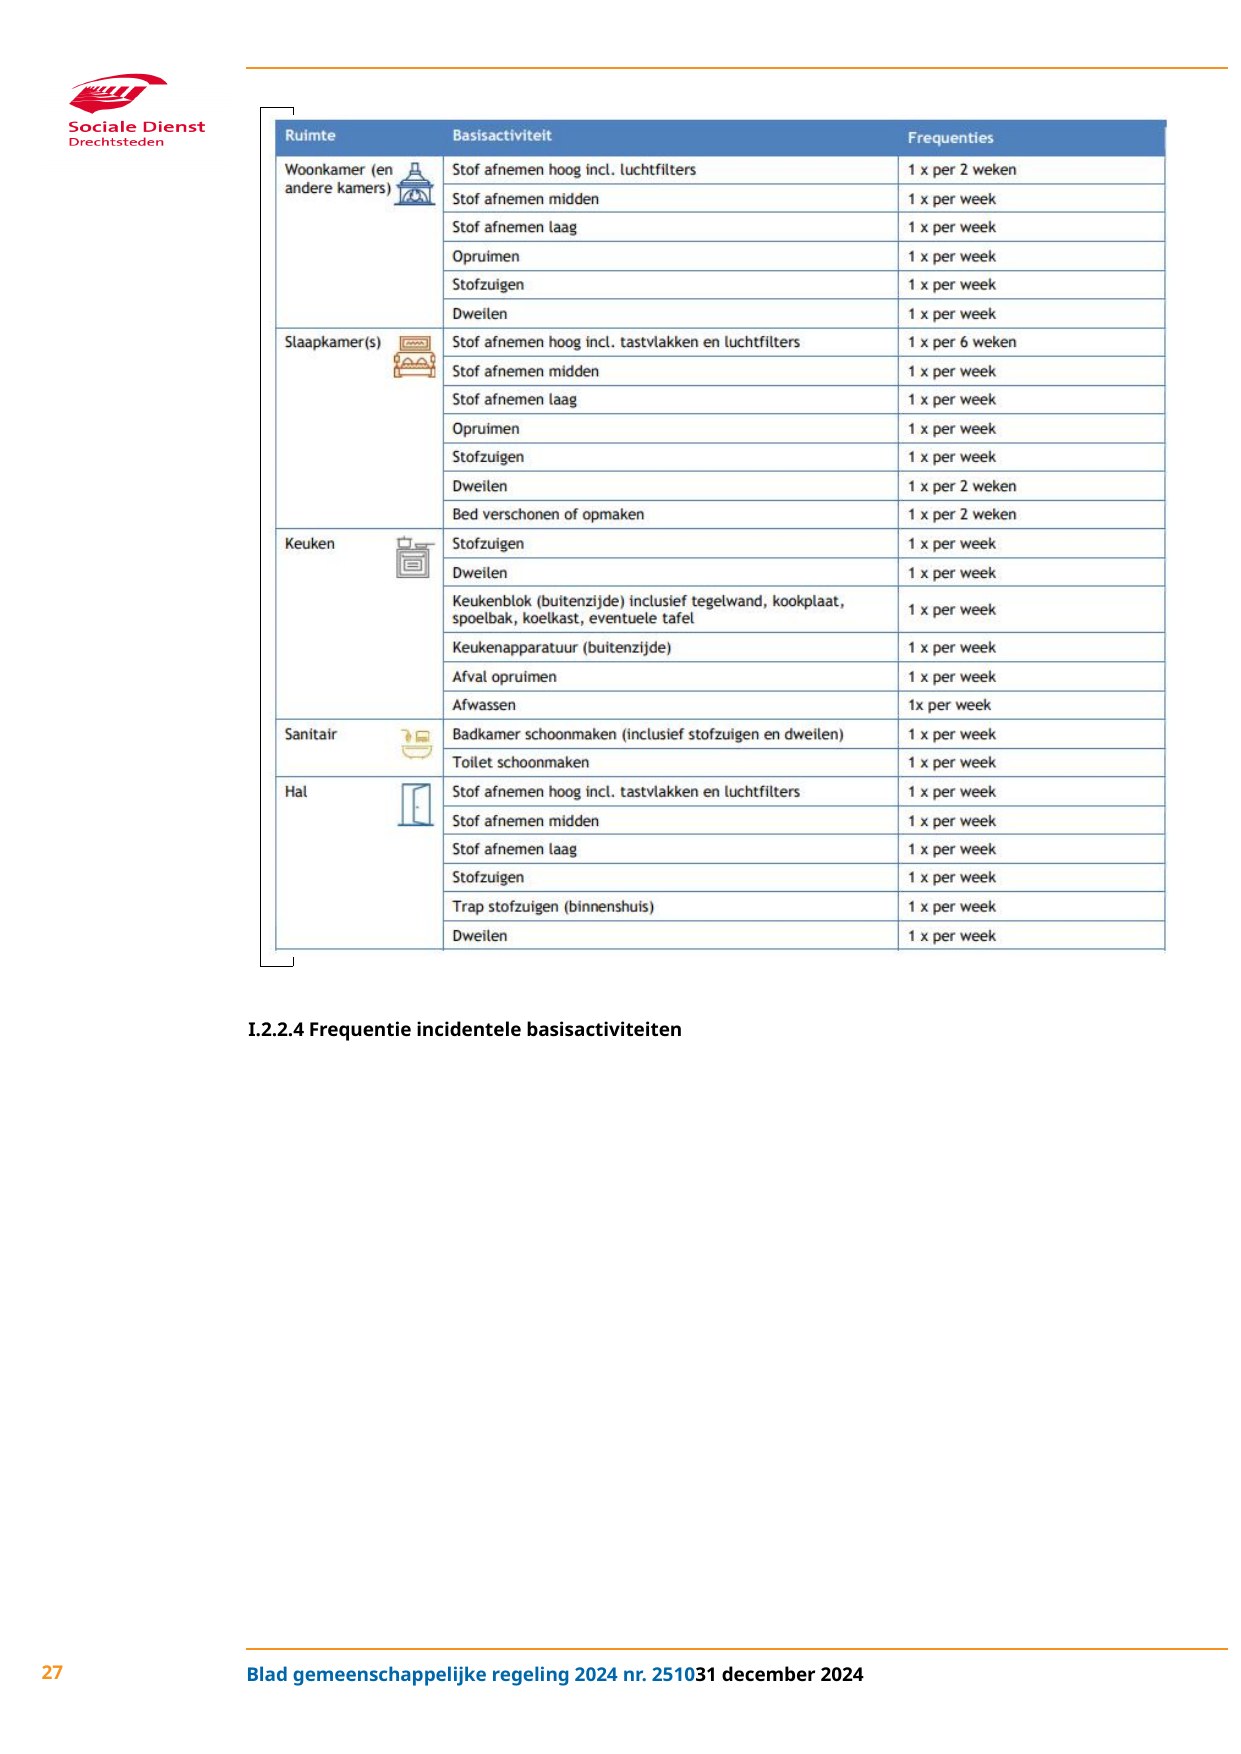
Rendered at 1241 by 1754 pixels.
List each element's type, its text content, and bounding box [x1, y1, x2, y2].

picture [268, 115, 1173, 957]
picture [41, 47, 231, 172]
text I.2.2.4 Frequentie incidentele basisactiviteiten [248, 1017, 1152, 1042]
